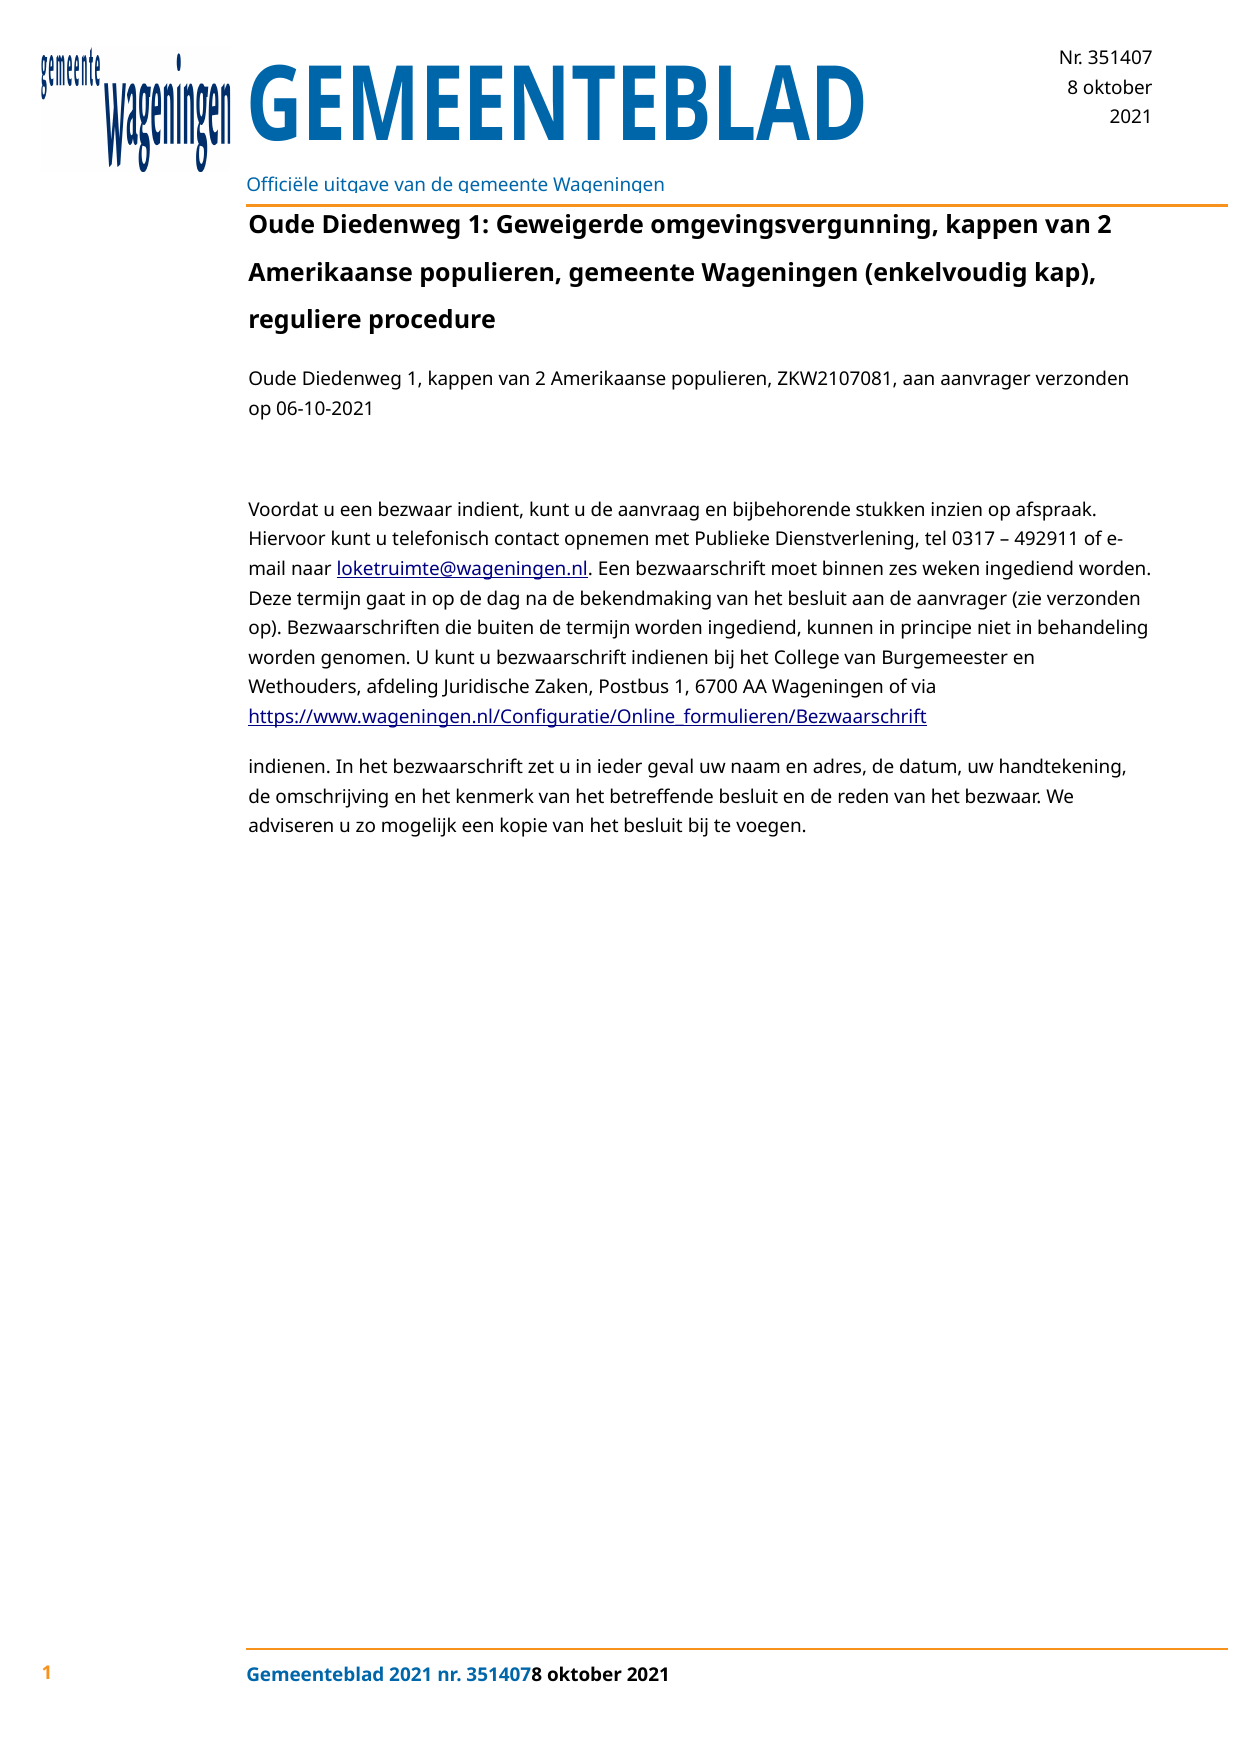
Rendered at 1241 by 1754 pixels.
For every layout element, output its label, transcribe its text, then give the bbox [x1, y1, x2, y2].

text indienen. In het bezwaarschrift zet u in ieder geval uw naam en adres, de datum, uw handtekening, de omschrijving en het kenmerk van het betreffende besluit en de reden van het bezwaar. We adviseren u zo mogelijk een kopie van het besluit bij te voegen. [248, 753, 1152, 838]
picture [41, 47, 231, 172]
text Voordat u een bezwaar indient, kunt u de aanvraag en bijbehorende stukken inzien op afspraak. Hiervoor kunt u telefonisch contact opnemen met Publieke Dienstverlening, tel 0317 – 492911 of e-mail naar loketruimte@wageningen.nl. Een bezwaarschrift moet binnen zes weken ingediend worden. Deze termijn gaat in op de dag na de bekendmaking van het besluit aan de aanvrager (zie verzonden op). Bezwaarschriften die buiten de termijn worden ingediend, kunnen in principe niet in behandeling worden genomen. U kunt u bezwaarschrift indienen bij het College van Burgemeester en Wethouders, afdeling Juridische Zaken, Postbus 1, 6700 AA Wageningen of via https://www.wageningen.nl/Configuratie/Online_formulieren/Bezwaarschrift [248, 496, 1152, 729]
text Oude Diedenweg 1, kappen van 2 Amerikaanse populieren, ZKW2107081, aan aanvrager verzonden op 06-10-2021 [248, 366, 1152, 421]
text Oude Diedenweg 1: Geweigerde omgevingsvergunning, kappen van 2 Amerikaanse populieren, gemeente Wageningen (enkelvoudig kap), reguliere procedure [248, 207, 1152, 336]
